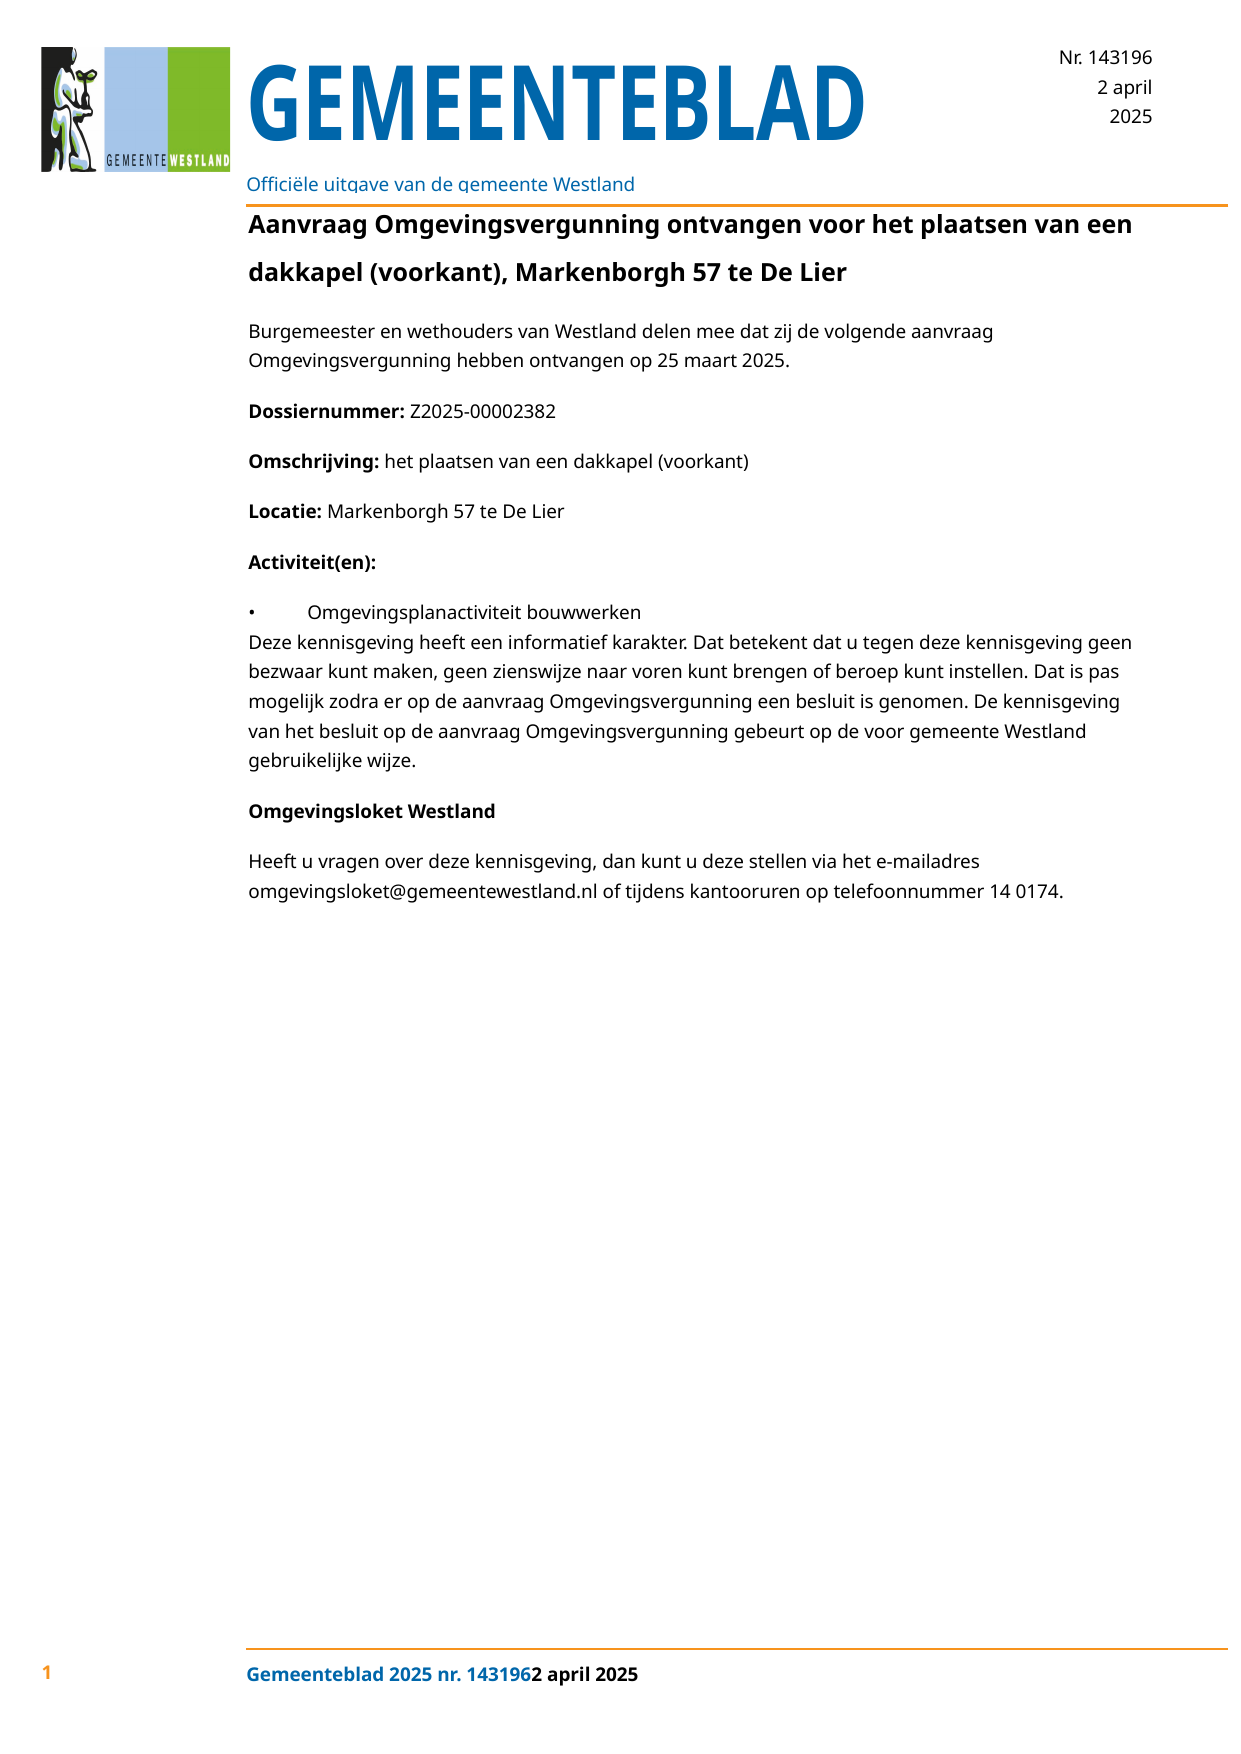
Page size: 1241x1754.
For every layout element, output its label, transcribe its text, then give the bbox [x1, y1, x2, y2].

text Omschrijving: het plaatsen van een dakkapel (voorkant) [248, 448, 1152, 474]
text Locatie: Markenborgh 57 te De Lier [248, 499, 1152, 524]
list Omgevingsplanactiviteit bouwwerken [248, 599, 1152, 625]
text Heeft u vragen over deze kennisgeving, dan kunt u deze stellen via het e-mailadres omgevingsloket@gemeentewestland.nl of tijdens kantooruren op telefoonnummer 14 0174. [248, 848, 1152, 904]
picture [41, 47, 231, 172]
text Burgemeester en wethouders van Westland delen mee dat zij de volgende aanvraag Omgevingsvergunning hebben ontvangen op 25 maart 2025. [248, 318, 1152, 373]
text Activiteit(en): [248, 549, 1152, 575]
text Omgevingsloket Westland [248, 798, 1152, 824]
text Dossiernummer: Z2025-00002382 [248, 398, 1152, 424]
text Aanvraag Omgevingsvergunning ontvangen voor het plaatsen van een dakkapel (voorkant), Markenborgh 57 te De Lier [248, 207, 1152, 288]
text Deze kennisgeving heeft een informatief karakter. Dat betekent dat u tegen deze kennisgeving geen bezwaar kunt maken, geen zienswijze naar voren kunt brengen of beroep kunt instellen. Dat is pas mogelijk zodra er op de aanvraag Omgevingsvergunning een besluit is genomen. De kennisgeving van het besluit op de aanvraag Omgevingsvergunning gebeurt op de voor gemeente Westland gebruikelijke wijze. [248, 629, 1152, 773]
